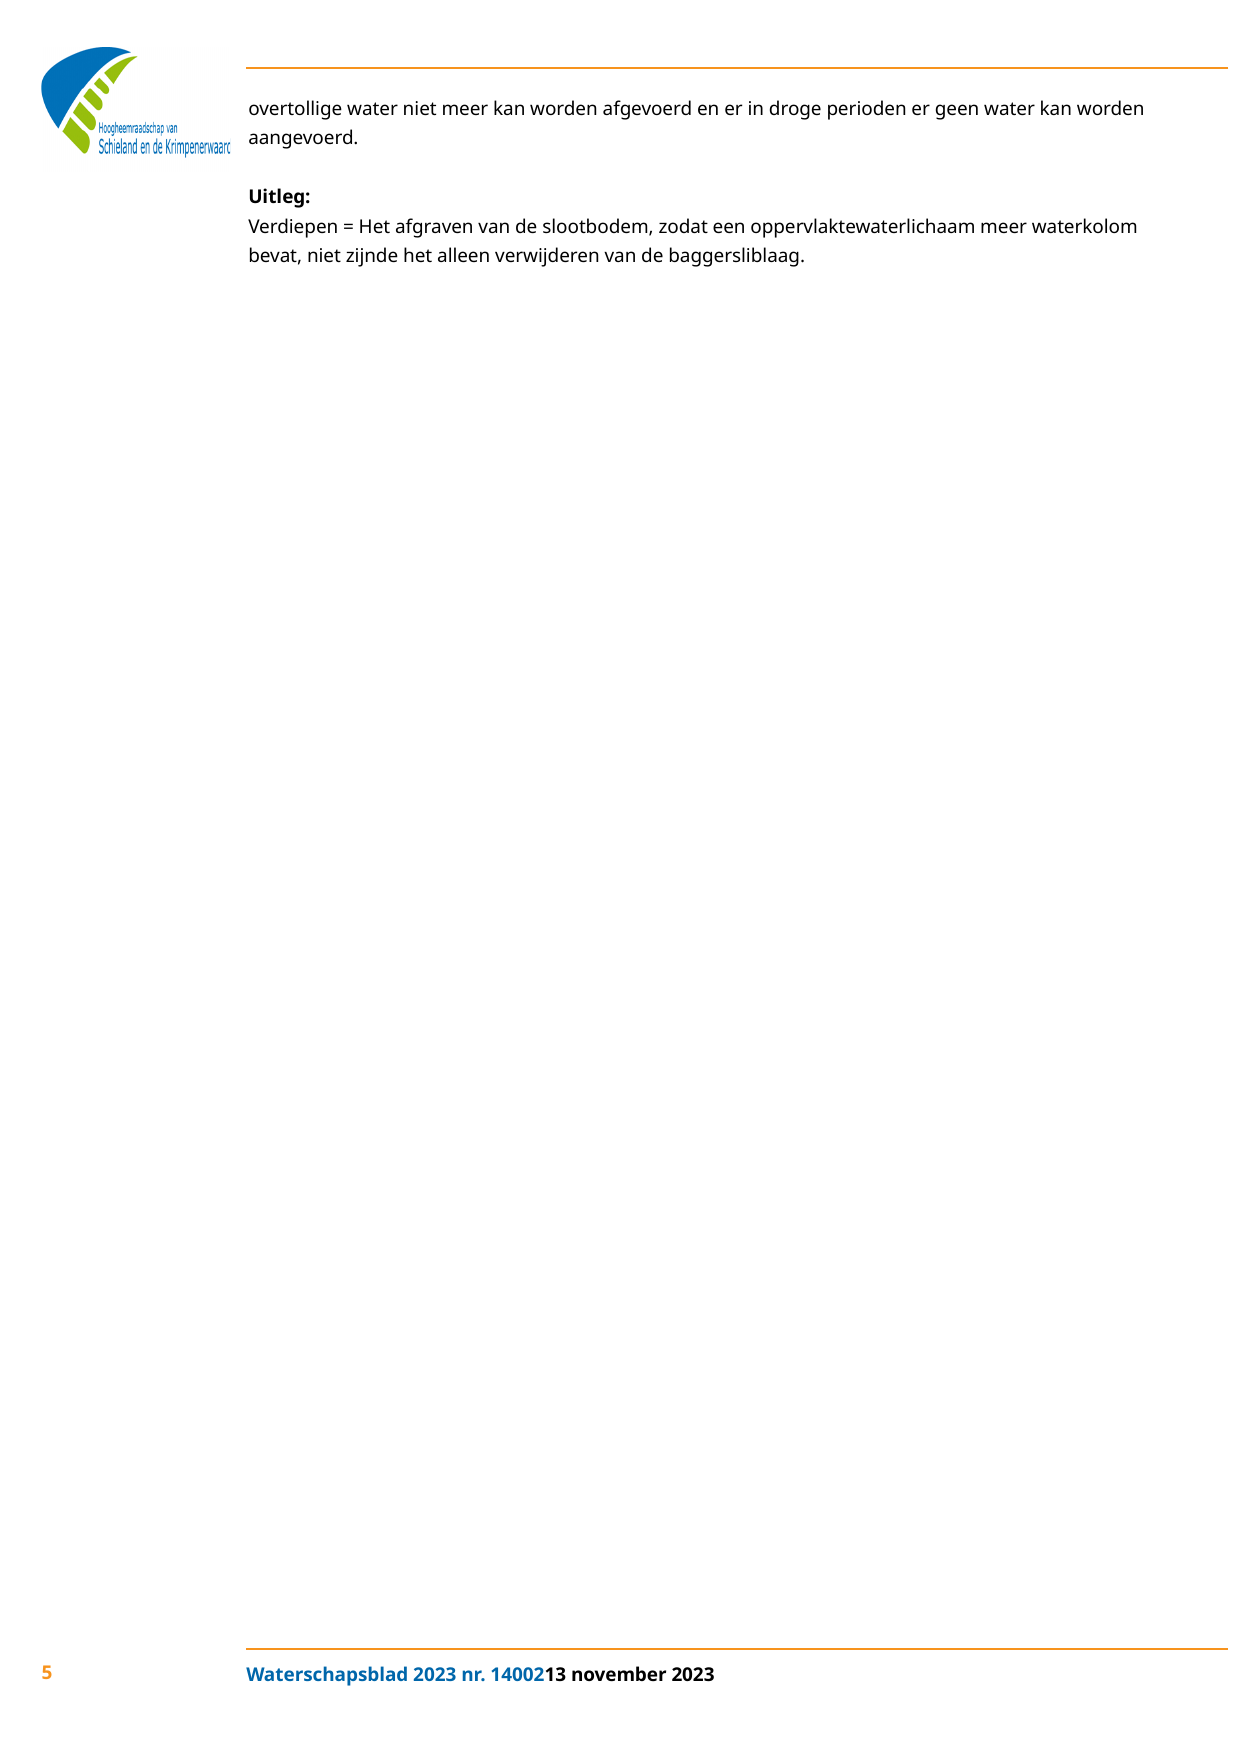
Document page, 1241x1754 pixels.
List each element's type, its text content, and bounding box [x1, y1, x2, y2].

picture [41, 47, 231, 172]
table_header overtollige water niet meer kan worden afgevoerd en er in droge perioden er geen water kan worden aangevoerd. Uitleg: Verdiepen = Het afgraven van de slootbodem, zodat een oppervlaktewaterlichaam meer waterkolom bevat, niet zijnde het alleen verwijderen van de baggersliblaag. [248, 95, 1152, 268]
